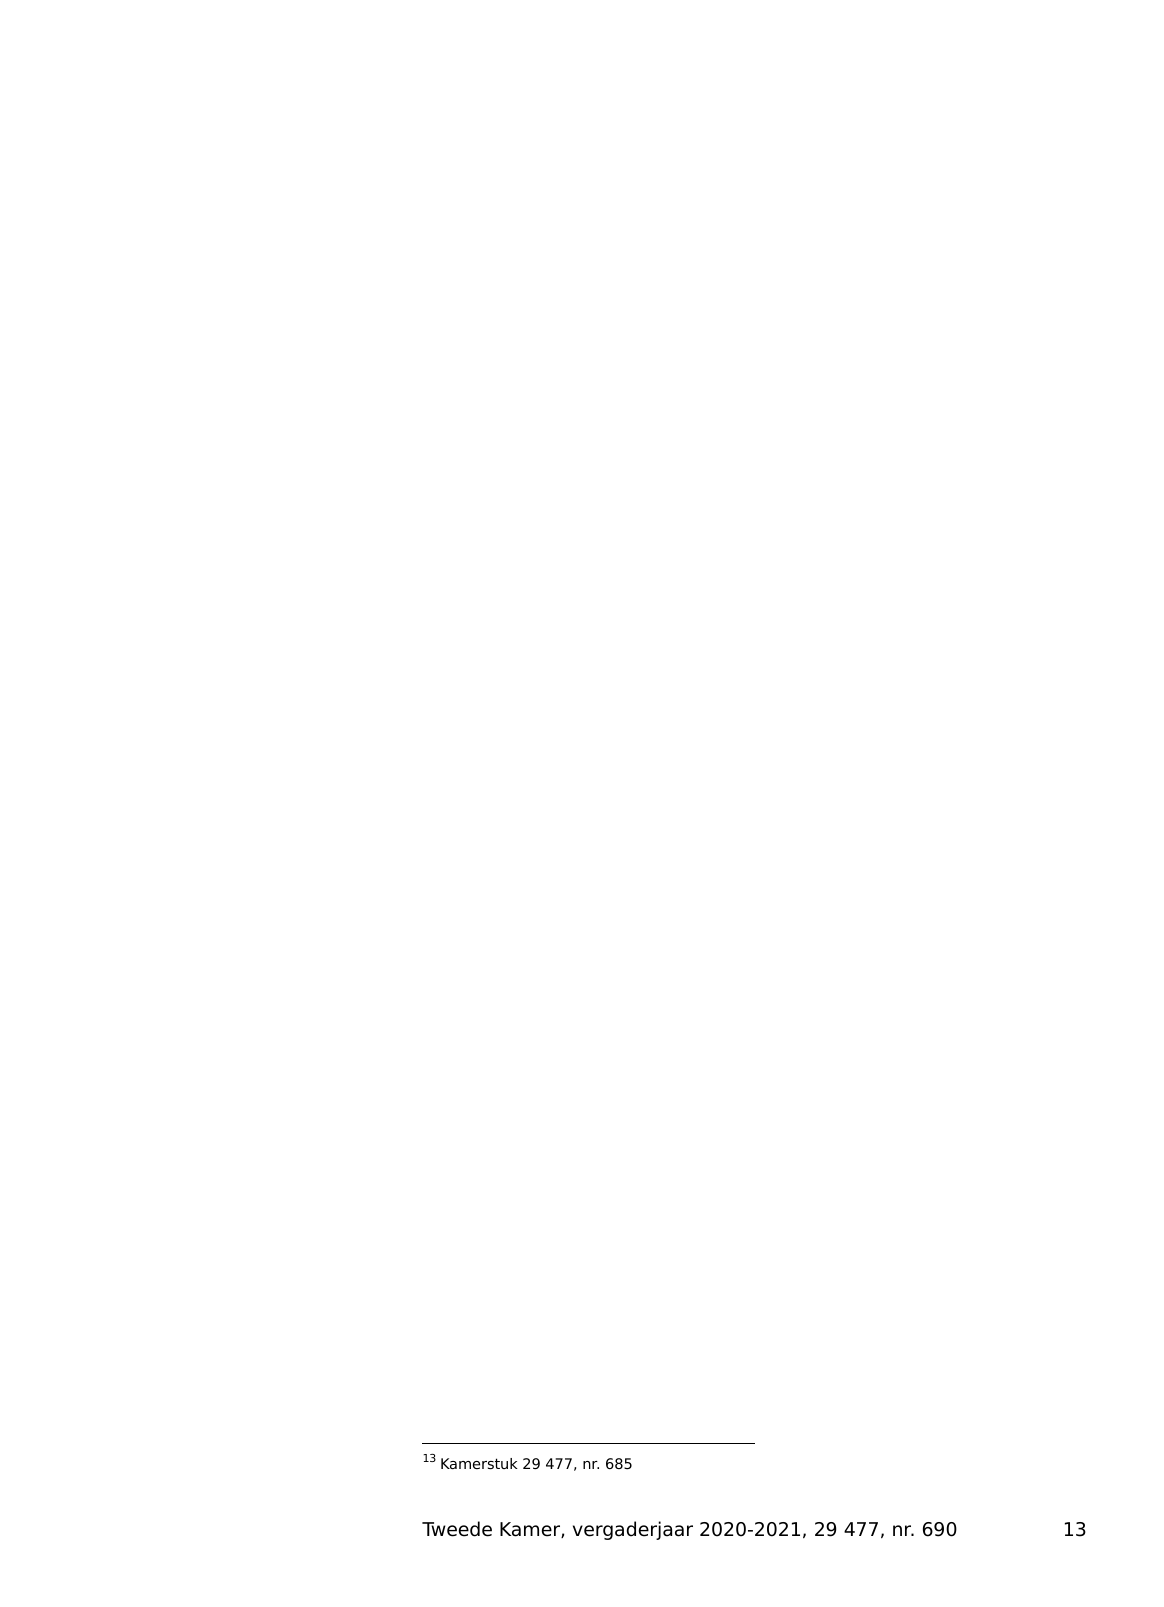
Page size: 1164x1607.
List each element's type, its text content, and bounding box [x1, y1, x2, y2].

text Kamerstuk 29 477, nr. 685 [422, 1452, 1087, 1474]
